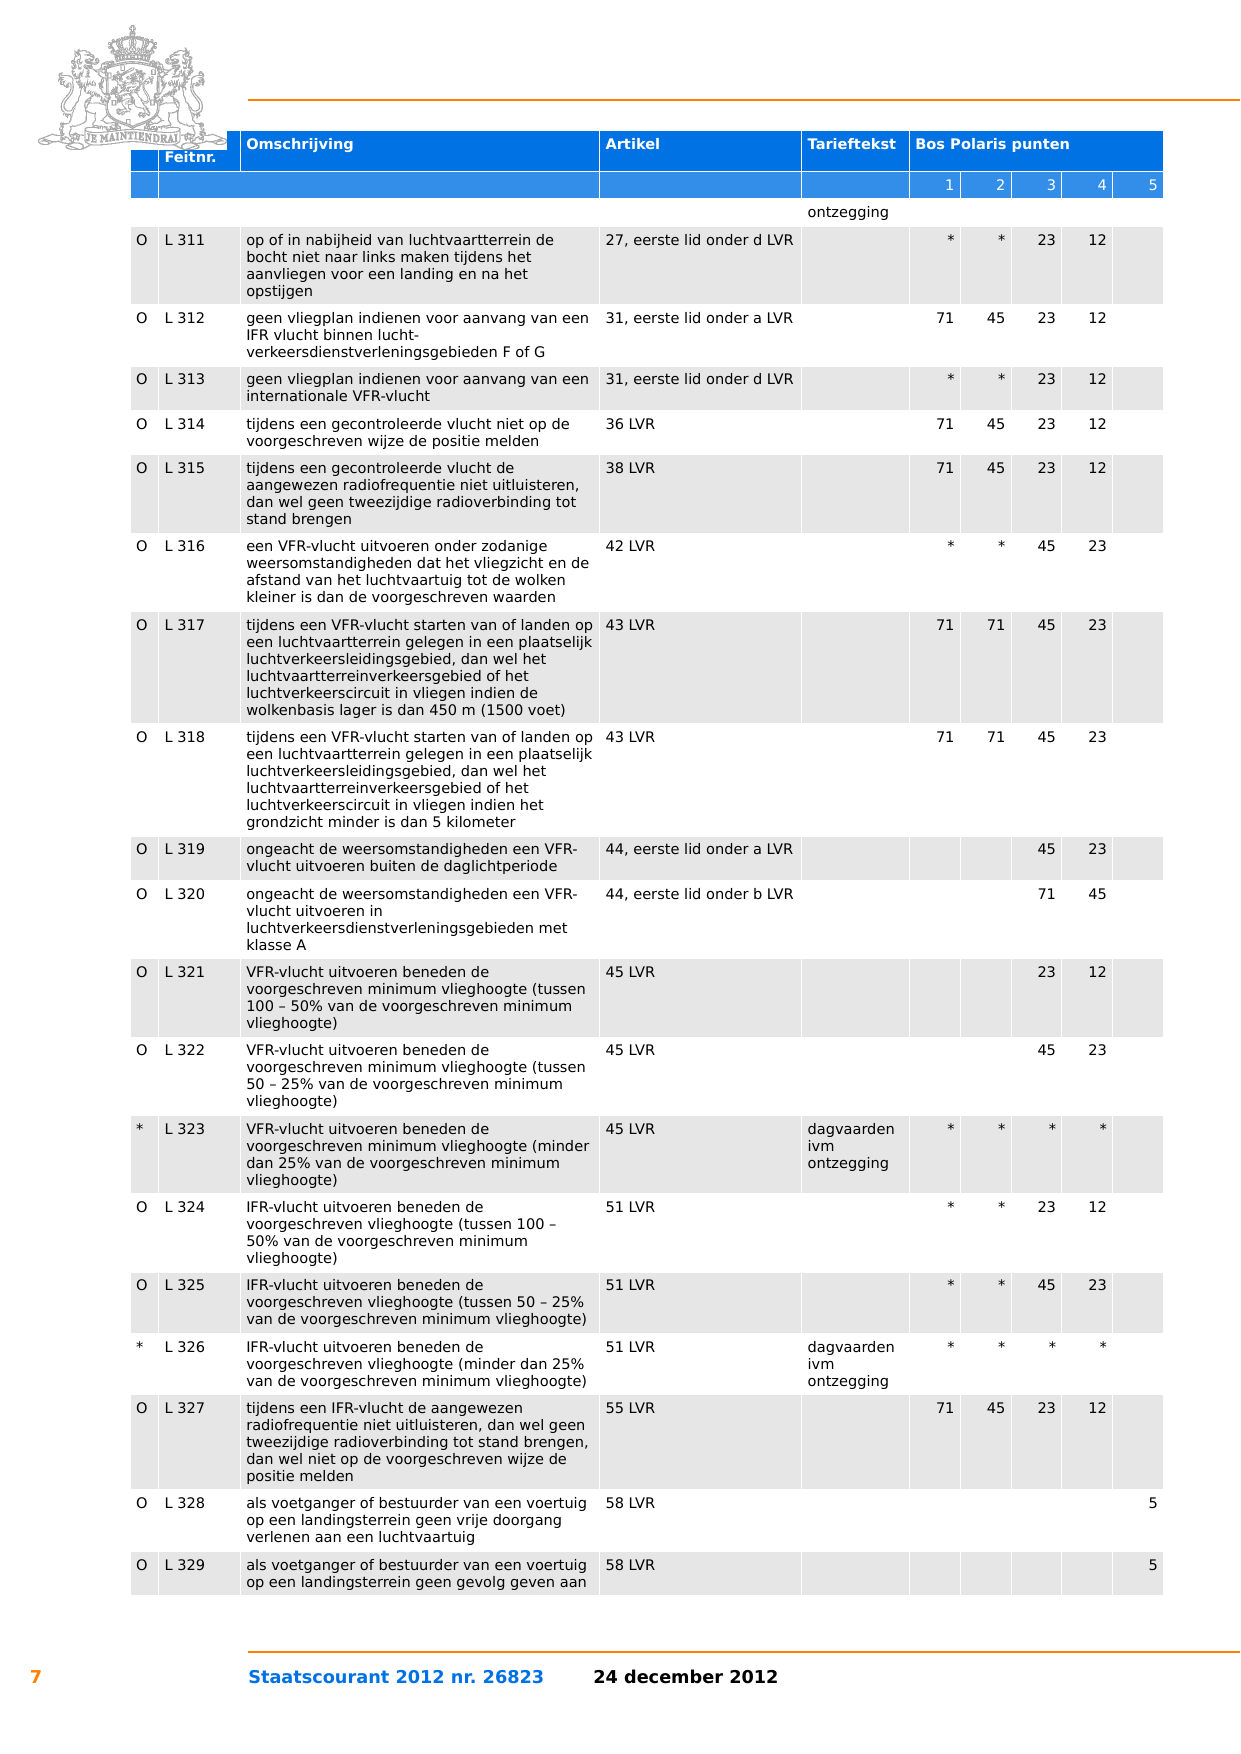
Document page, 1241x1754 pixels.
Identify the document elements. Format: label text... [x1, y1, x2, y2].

table_cell [802, 1273, 909, 1333]
table_cell tijdens een gecontroleerde vlucht de aangewezen radiofrequentie niet uitluisteren, dan wel geen tweezijdige radioverbinding tot stand brengen [241, 455, 599, 533]
table_cell [1062, 200, 1112, 226]
table_cell [802, 411, 909, 454]
table_cell 31, eerste lid onder a LVR [600, 305, 801, 366]
table_cell [131, 172, 158, 198]
table_cell IFR-vlucht uitvoeren beneden de voorgeschreven vlieghoogte (tussen 100 – 50% van de voorgeschreven minimum vlieghoogte) [241, 1194, 599, 1272]
table_cell L 329 [159, 1552, 240, 1595]
table_cell 45 [1012, 724, 1061, 836]
table_cell [159, 172, 599, 198]
table_header [131, 150, 158, 171]
table_cell L 316 [159, 534, 240, 611]
table_cell 27, eerste lid onder d LVR [600, 227, 801, 304]
table_cell [802, 367, 909, 410]
table_cell 43 LVR [600, 724, 801, 836]
table_cell tijdens een VFR-vlucht starten van of landen op een luchtvaartterrein gelegen in een plaatselijk luchtverkeersleidingsgebied, dan wel het luchtvaartterreinverkeersgebied of het luchtverkeerscircuit in vliegen indien de wolkenbasis lager is dan 450 m (1500 voet) [241, 612, 599, 723]
table_cell L 323 [159, 1116, 240, 1193]
table_cell * [1012, 1116, 1061, 1193]
table_cell 71 [910, 305, 960, 366]
table_cell [1113, 227, 1163, 304]
table_cell [910, 881, 960, 958]
table_cell [600, 172, 801, 198]
table_cell [802, 1552, 909, 1595]
table_cell 12 [1062, 411, 1112, 454]
table_header Omschrijving [241, 131, 599, 171]
table_cell 51 LVR [600, 1273, 801, 1333]
table_cell L 320 [159, 881, 240, 958]
table_cell L 326 [159, 1334, 240, 1394]
table_cell * [961, 1334, 1011, 1394]
table_cell O [131, 1273, 158, 1333]
table_cell * [961, 1194, 1011, 1272]
table_cell 45 [961, 305, 1011, 366]
table_cell L 327 [159, 1395, 240, 1489]
table_cell 12 [1062, 367, 1112, 410]
table_cell 45 [961, 411, 1011, 454]
table_cell [1012, 1552, 1061, 1595]
table_cell O [131, 1395, 158, 1489]
table_cell O [131, 881, 158, 958]
table_cell [961, 881, 1011, 958]
table_cell dagvaarden ivm ontzegging [802, 1116, 909, 1193]
table_cell [961, 200, 1011, 226]
table_cell 43 LVR [600, 612, 801, 723]
table_cell [1113, 959, 1163, 1037]
table_cell tijdens een gecontroleerde vlucht niet op de voorgeschreven wijze de positie melden [241, 411, 599, 454]
table_cell O [131, 959, 158, 1037]
table_cell [1113, 411, 1163, 454]
table_cell [910, 200, 960, 226]
table_cell [600, 200, 801, 226]
table_cell op of in nabijheid van luchtvaartterrein de bocht niet naar links maken tijdens het aanvliegen voor een landing en na het opstijgen [241, 227, 599, 304]
table_cell VFR-vlucht uitvoeren beneden de voorgeschreven minimum vlieghoogte (minder dan 25% van de voorgeschreven minimum vlieghoogte) [241, 1116, 599, 1193]
table_cell [802, 305, 909, 366]
table_cell [802, 1491, 909, 1551]
table_cell 23 [1012, 1395, 1061, 1489]
table_cell 23 [1062, 837, 1112, 880]
table_cell L 321 [159, 959, 240, 1037]
table_cell [802, 455, 909, 533]
table_cell [1113, 455, 1163, 533]
table_cell L 319 [159, 837, 240, 880]
table_cell 12 [1062, 455, 1112, 533]
table_cell 45 [961, 1395, 1011, 1489]
table_cell [802, 1395, 909, 1489]
table_cell 44, eerste lid onder a LVR [600, 837, 801, 880]
table_cell O [131, 1491, 158, 1551]
table_cell geen vliegplan indienen voor aanvang van een IFR vlucht binnen lucht-verkeersdienstverleningsgebieden F of G [241, 305, 599, 366]
table_cell L 328 [159, 1491, 240, 1551]
table_cell [910, 837, 960, 880]
table_cell O [131, 455, 158, 533]
table_cell [131, 200, 158, 226]
table_cell [241, 200, 599, 226]
table_cell [961, 959, 1011, 1037]
table_cell 31, eerste lid onder d LVR [600, 367, 801, 410]
table_cell [910, 959, 960, 1037]
table_cell 45 [1012, 837, 1061, 880]
table_cell [1113, 534, 1163, 611]
table_cell L 317 [159, 612, 240, 723]
table_cell [802, 837, 909, 880]
table_cell O [131, 837, 158, 880]
table_cell O [131, 1552, 158, 1595]
table_cell [1113, 367, 1163, 410]
table_cell 5 [1113, 1552, 1163, 1595]
table_cell ongeacht de weersomstandigheden een VFR-vlucht uitvoeren buiten de daglichtperiode [241, 837, 599, 880]
table_cell 23 [1062, 1038, 1112, 1115]
table_cell O [131, 612, 158, 723]
table_cell [961, 1038, 1011, 1115]
table_cell 45 [1012, 1273, 1061, 1333]
table_cell * [961, 367, 1011, 410]
table_cell 45 LVR [600, 1038, 801, 1115]
table_cell 12 [1062, 227, 1112, 304]
table_cell L 318 [159, 724, 240, 836]
table_cell 12 [1062, 959, 1112, 1037]
table_cell * [131, 1334, 158, 1394]
table_cell O [131, 724, 158, 836]
table_cell 2 [961, 172, 1011, 198]
table_cell 45 [1012, 1038, 1061, 1115]
table_cell [802, 227, 909, 304]
table_cell 12 [1062, 1395, 1112, 1489]
table_cell 45 [1062, 881, 1112, 958]
table_cell * [910, 1273, 960, 1333]
table_cell 71 [910, 455, 960, 533]
table_cell 23 [1062, 1273, 1112, 1333]
table_cell * [910, 1194, 960, 1272]
table_cell [802, 1038, 909, 1115]
table_cell [1113, 305, 1163, 366]
table_cell VFR-vlucht uitvoeren beneden de voorgeschreven minimum vlieghoogte (tussen 50 – 25% van de voorgeschreven minimum vlieghoogte) [241, 1038, 599, 1115]
table_header Tarieftekst [802, 131, 909, 171]
table_cell [1012, 1491, 1061, 1551]
table_cell [802, 724, 909, 836]
table_cell [910, 1038, 960, 1115]
table_cell * [910, 1116, 960, 1193]
table_cell [910, 1491, 960, 1551]
table_cell 71 [910, 724, 960, 836]
table_cell O [131, 1194, 158, 1272]
table_cell L 314 [159, 411, 240, 454]
table_cell een VFR-vlucht uitvoeren onder zodanige weersomstandigheden dat het vliegzicht en de afstand van het luchtvaartuig tot de wolken kleiner is dan de voorgeschreven waarden [241, 534, 599, 611]
table_cell 12 [1062, 305, 1112, 366]
table_cell ongeacht de weersomstandigheden een VFR-vlucht uitvoeren in luchtverkeersdienstverleningsgebieden met klasse A [241, 881, 599, 958]
table_cell [802, 534, 909, 611]
table_cell 23 [1062, 724, 1112, 836]
table_cell 1 [910, 172, 960, 198]
table_cell [802, 881, 909, 958]
table_cell 45 [1012, 534, 1061, 611]
table_cell * [961, 1116, 1011, 1193]
table_cell [1113, 200, 1163, 226]
table_cell * [961, 534, 1011, 611]
table_cell * [910, 367, 960, 410]
table_cell 44, eerste lid onder b LVR [600, 881, 801, 958]
table_cell [1113, 1273, 1163, 1333]
table_cell dagvaarden ivm ontzegging [802, 1334, 909, 1394]
table_cell * [1062, 1116, 1112, 1193]
table_cell 45 [1012, 612, 1061, 723]
table_cell * [131, 1116, 158, 1193]
table_cell [961, 837, 1011, 880]
table_cell [910, 1552, 960, 1595]
table_header Bos Polaris punten [910, 131, 1163, 171]
table_cell [961, 1552, 1011, 1595]
table_cell 71 [961, 612, 1011, 723]
table_cell 5 [1113, 172, 1163, 198]
table_cell * [910, 1334, 960, 1394]
table_cell [802, 172, 909, 198]
table_cell 23 [1012, 959, 1061, 1037]
table_cell [1062, 1552, 1112, 1595]
table_cell O [131, 305, 158, 366]
table_cell O [131, 411, 158, 454]
table_cell 71 [1012, 881, 1061, 958]
table_cell L 311 [159, 227, 240, 304]
table_cell 71 [910, 1395, 960, 1489]
table_cell [1113, 1395, 1163, 1489]
table_cell [802, 959, 909, 1037]
table_cell L 315 [159, 455, 240, 533]
table_cell [159, 200, 240, 226]
table_cell L 313 [159, 367, 240, 410]
table_cell [1113, 881, 1163, 958]
table_cell [1113, 1334, 1163, 1394]
table_cell 71 [961, 724, 1011, 836]
table_cell 71 [910, 411, 960, 454]
table_cell L 324 [159, 1194, 240, 1272]
table_cell 51 LVR [600, 1334, 801, 1394]
table_cell L 325 [159, 1273, 240, 1333]
picture [38, 25, 227, 150]
table_cell * [961, 227, 1011, 304]
table_cell O [131, 534, 158, 611]
table_header Artikel [600, 131, 801, 171]
table_cell tijdens een IFR-vlucht de aangewezen radiofrequentie niet uitluisteren, dan wel geen tweezijdige radioverbinding tot stand brengen, dan wel niet op de voorgeschreven wijze de positie melden [241, 1395, 599, 1489]
table_cell 55 LVR [600, 1395, 801, 1489]
table_cell 45 LVR [600, 959, 801, 1037]
table_cell 51 LVR [600, 1194, 801, 1272]
table_cell * [910, 534, 960, 611]
table_cell O [131, 227, 158, 304]
table_cell * [910, 227, 960, 304]
table_cell [802, 1194, 909, 1272]
table_cell als voetganger of bestuurder van een voertuig op een landingsterrein geen vrije doorgang verlenen aan een luchtvaartuig [241, 1491, 599, 1551]
table_cell L 312 [159, 305, 240, 366]
table_cell 23 [1062, 612, 1112, 723]
table_cell 5 [1113, 1491, 1163, 1551]
table_cell O [131, 1038, 158, 1115]
table_cell [1062, 1491, 1112, 1551]
table_cell [1012, 200, 1061, 226]
table_cell tijdens een VFR-vlucht starten van of landen op een luchtvaartterrein gelegen in een plaatselijk luchtverkeersleidingsgebied, dan wel het luchtvaartterreinverkeersgebied of het luchtverkeerscircuit in vliegen indien het grondzicht minder is dan 5 kilometer [241, 724, 599, 836]
table_cell L 322 [159, 1038, 240, 1115]
table_cell [1113, 612, 1163, 723]
table_cell [802, 612, 909, 723]
table_cell [1113, 1116, 1163, 1193]
table_cell 36 LVR [600, 411, 801, 454]
table_cell als voetganger of bestuurder van een voertuig op een landingsterrein geen gevolg geven aan [241, 1552, 599, 1595]
table_cell * [1012, 1334, 1061, 1394]
table_cell geen vliegplan indienen voor aanvang van een internationale VFR-vlucht [241, 367, 599, 410]
table_cell 23 [1012, 455, 1061, 533]
table_cell [1113, 1038, 1163, 1115]
table_cell 58 LVR [600, 1552, 801, 1595]
table_cell 42 LVR [600, 534, 801, 611]
table_cell ontzegging [802, 200, 909, 226]
table_header Feitnr. [159, 131, 240, 171]
table_cell [961, 1491, 1011, 1551]
table_cell [1113, 837, 1163, 880]
table_cell * [1062, 1334, 1112, 1394]
table_cell IFR-vlucht uitvoeren beneden de voorgeschreven vlieghoogte (tussen 50 – 25% van de voorgeschreven minimum vlieghoogte) [241, 1273, 599, 1333]
table_cell 23 [1012, 367, 1061, 410]
table_cell VFR-vlucht uitvoeren beneden de voorgeschreven minimum vlieghoogte (tussen 100 – 50% van de voorgeschreven minimum vlieghoogte) [241, 959, 599, 1037]
table_cell 23 [1012, 411, 1061, 454]
table_cell 23 [1012, 305, 1061, 366]
table_cell 45 [961, 455, 1011, 533]
table_cell IFR-vlucht uitvoeren beneden de voorgeschreven vlieghoogte (minder dan 25% van de voorgeschreven minimum vlieghoogte) [241, 1334, 599, 1394]
table_cell [1113, 1194, 1163, 1272]
table_cell 23 [1062, 534, 1112, 611]
table_cell 12 [1062, 1194, 1112, 1272]
table_cell 23 [1012, 1194, 1061, 1272]
table_cell O [131, 367, 158, 410]
table_cell 3 [1012, 172, 1061, 198]
table_cell * [961, 1273, 1011, 1333]
table_cell 23 [1012, 227, 1061, 304]
table_cell 58 LVR [600, 1491, 801, 1551]
table_cell 71 [910, 612, 960, 723]
table_cell 4 [1062, 172, 1112, 198]
table_cell [1113, 724, 1163, 836]
table_cell 38 LVR [600, 455, 801, 533]
table_cell 45 LVR [600, 1116, 801, 1193]
